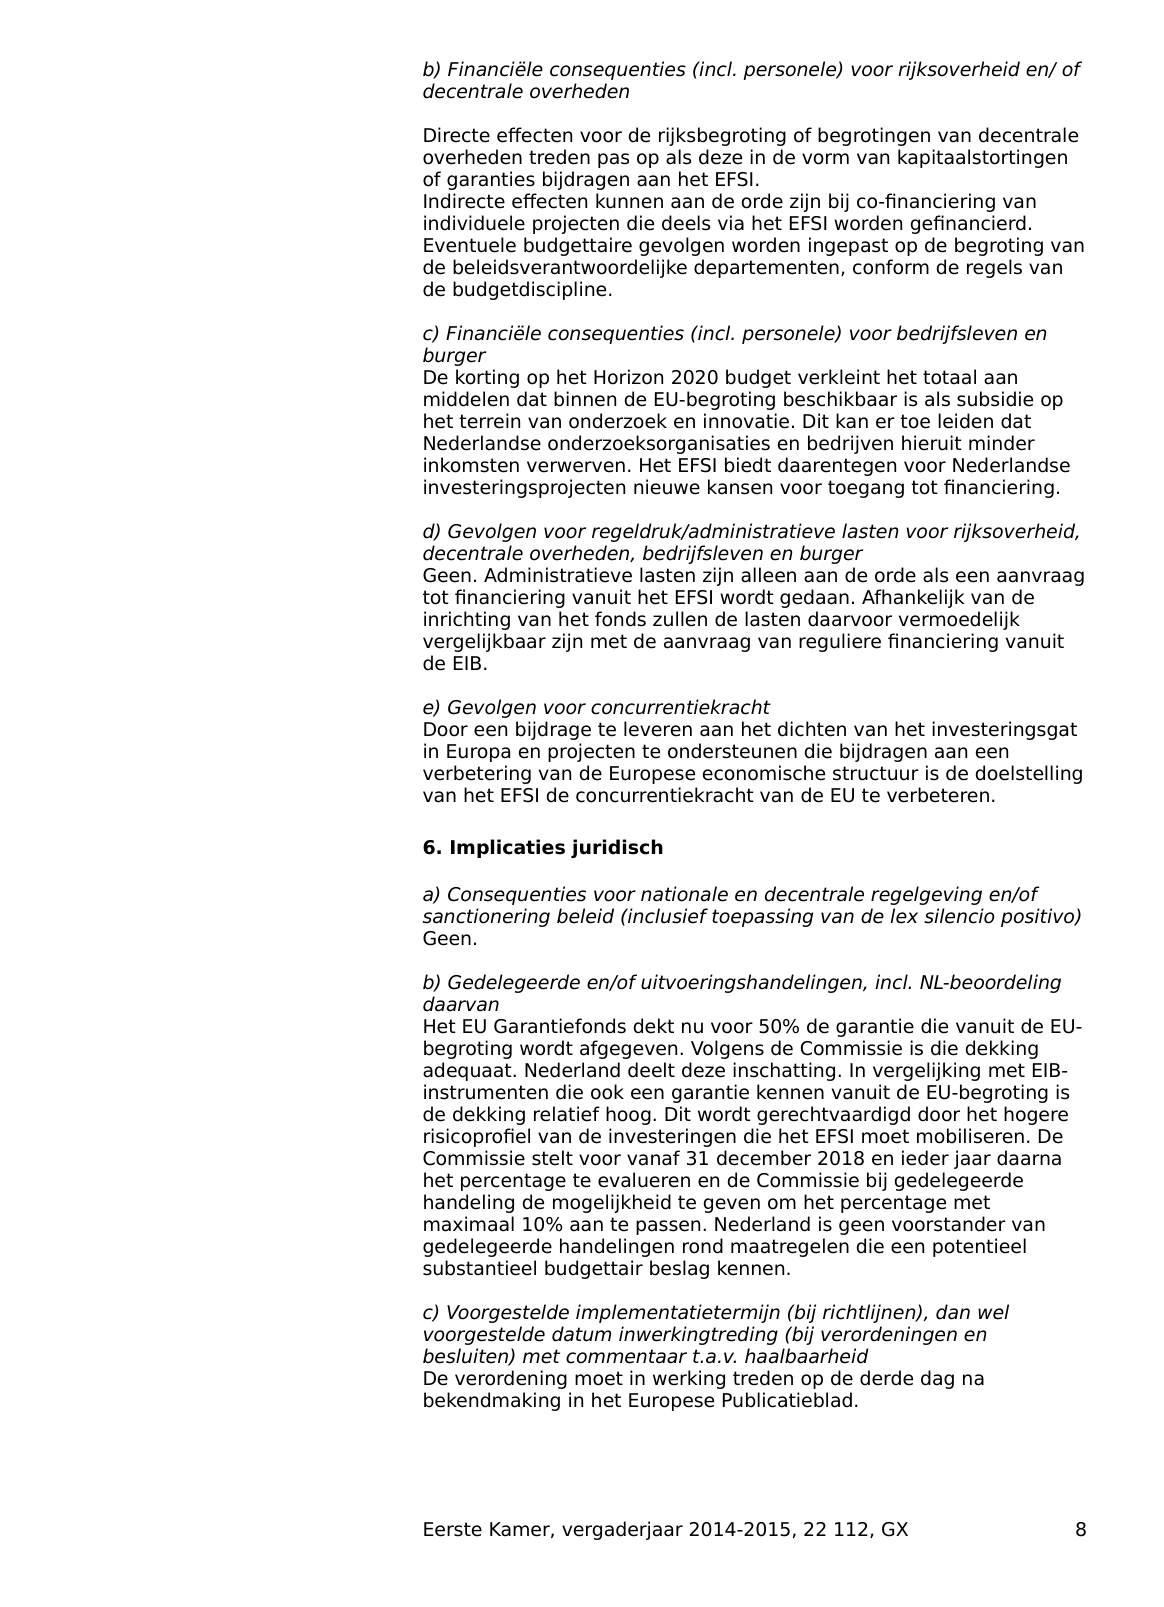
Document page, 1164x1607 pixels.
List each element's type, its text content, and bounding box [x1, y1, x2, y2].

text Geen. [422, 928, 1087, 950]
text Geen. Administratieve lasten zijn alleen aan de orde als een aanvraag tot financiering vanuit het EFSI wordt gedaan. Afhankelijk van de inrichting van het fonds zullen de lasten daarvoor vermoedelijk vergelijkbaar zijn met de aanvraag van reguliere financiering vanuit de EIB. [422, 565, 1087, 675]
subtitle d) Gevolgen voor regeldruk/administratieve lasten voor rijksoverheid, decentrale overheden, bedrijfsleven en burger [422, 521, 1087, 565]
text De verordening moet in werking treden op de derde dag na bekendmaking in het Europese Publicatieblad. [422, 1368, 1087, 1412]
text Door een bijdrage te leveren aan het dichten van het investeringsgat in Europa en projecten te ondersteunen die bijdragen aan een verbetering van de Europese economische structuur is de doelstelling van het EFSI de concurrentiekracht van de EU te verbeteren. [422, 719, 1087, 807]
subtitle c) Financiële consequenties (incl. personele) voor bedrijfsleven en burger [422, 323, 1087, 367]
text De korting op het Horizon 2020 budget verkleint het totaal aan middelen dat binnen de EU-begroting beschikbaar is als subsidie op het terrein van onderzoek en innovatie. Dit kan er toe leiden dat Nederlandse onderzoeksorganisaties en bedrijven hieruit minder inkomsten verwerven. Het EFSI biedt daarentegen voor Nederlandse investeringsprojecten nieuwe kansen voor toegang tot financiering. [422, 367, 1087, 499]
subtitle e) Gevolgen voor concurrentiekracht [422, 697, 1087, 719]
text Het EU Garantiefonds dekt nu voor 50% de garantie die vanuit de EU-begroting wordt afgegeven. Volgens de Commissie is die dekking adequaat. Nederland deelt deze inschatting. In vergelijking met EIB-instrumenten die ook een garantie kennen vanuit de EU-begroting is de dekking relatief hoog. Dit wordt gerechtvaardigd door het hogere risicoprofiel van de investeringen die het EFSI moet mobiliseren. De Commissie stelt voor vanaf 31 december 2018 en ieder jaar daarna het percentage te evalueren en de Commissie bij gedelegeerde handeling de mogelijkheid te geven om het percentage met maximaal 10% aan te passen. Nederland is geen voorstander van gedelegeerde handelingen rond maatregelen die een potentieel substantieel budgettair beslag kennen. [422, 1016, 1087, 1280]
text Directe effecten voor de rijksbegroting of begrotingen van decentrale overheden treden pas op als deze in de vorm van kapitaalstortingen of garanties bijdragen aan het EFSI. [422, 125, 1087, 191]
subtitle 6. Implicaties juridisch [422, 837, 1087, 859]
subtitle b) Gedelegeerde en/of uitvoeringshandelingen, incl. NL-beoordeling daarvan [422, 972, 1087, 1016]
subtitle a) Consequenties voor nationale en decentrale regelgeving en/of sanctionering beleid (inclusief toepassing van de lex silencio positivo) [422, 884, 1087, 928]
text Indirecte effecten kunnen aan de orde zijn bij co-financiering van individuele projecten die deels via het EFSI worden gefinancierd. Eventuele budgettaire gevolgen worden ingepast op de begroting van de beleidsverantwoordelijke departementen, conform de regels van de budgetdiscipline. [422, 191, 1087, 301]
subtitle c) Voorgestelde implementatietermijn (bij richtlijnen), dan wel voorgestelde datum inwerkingtreding (bij verordeningen en besluiten) met commentaar t.a.v. haalbaarheid [422, 1302, 1087, 1368]
subtitle b) Financiële consequenties (incl. personele) voor rijksoverheid en/ of decentrale overheden [422, 59, 1087, 103]
